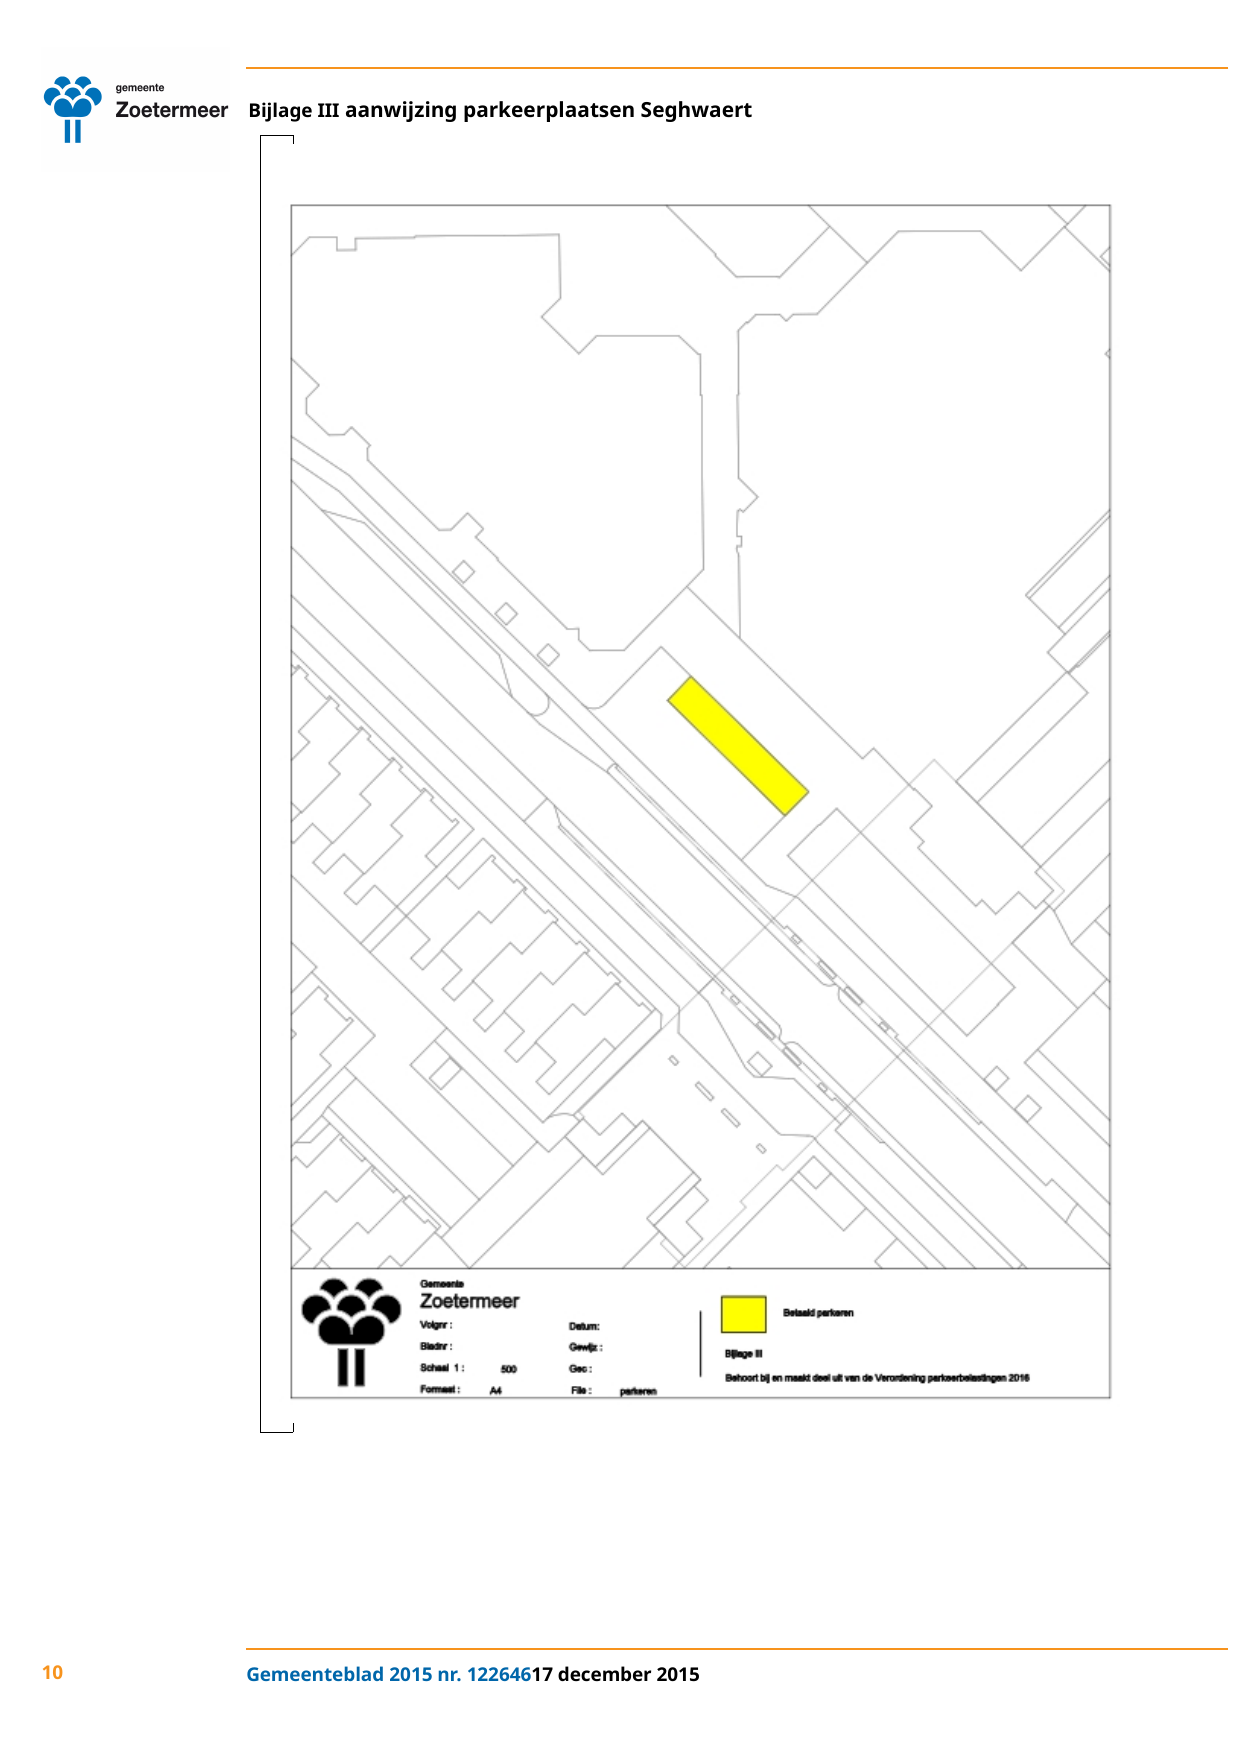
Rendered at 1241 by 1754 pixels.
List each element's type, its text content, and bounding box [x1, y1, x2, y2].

picture [41, 47, 231, 172]
text Bijlage III aanwijzing parkeerplaatsen Seghwaert [248, 95, 1152, 123]
picture [268, 144, 1173, 1423]
